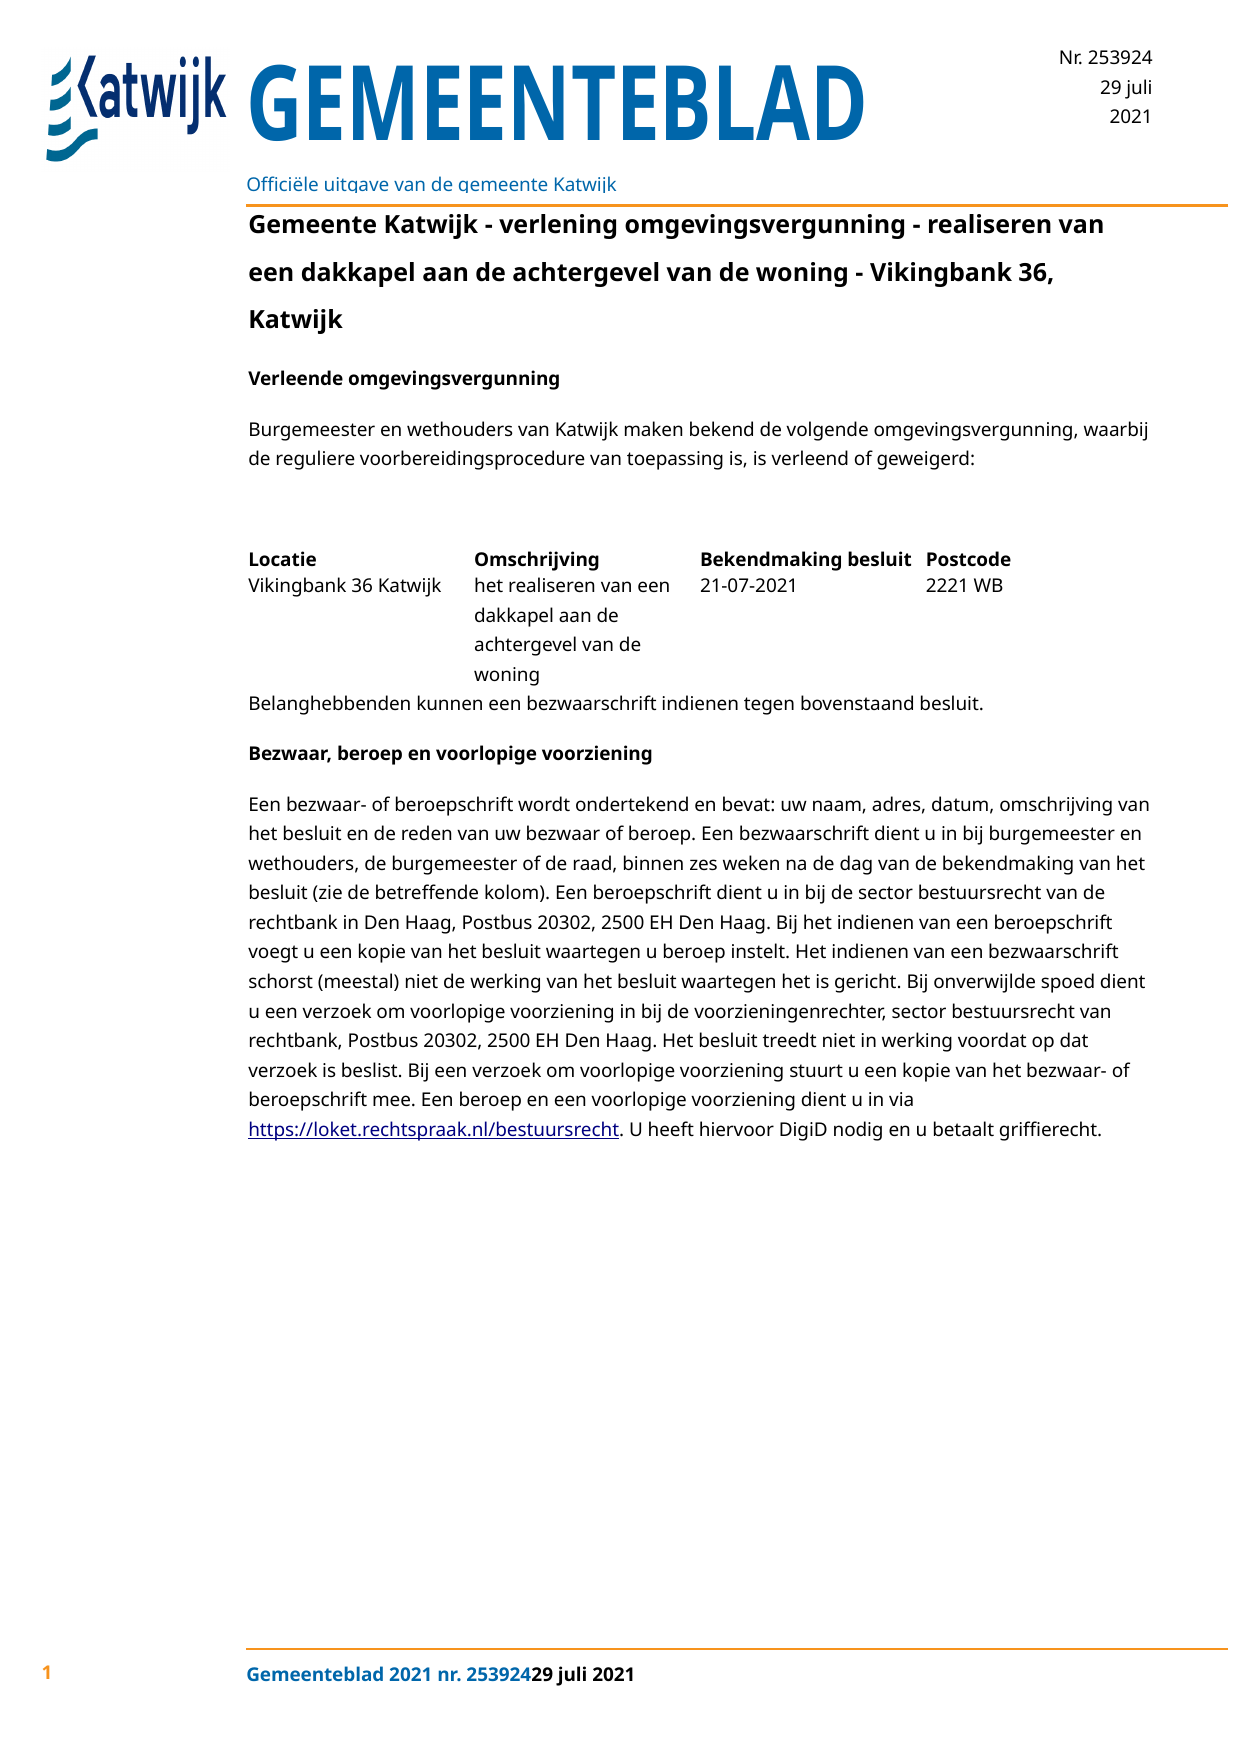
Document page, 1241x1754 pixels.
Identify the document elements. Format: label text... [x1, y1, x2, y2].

text Verleende omgevingsvergunning [248, 366, 1152, 391]
table_cell Vikingbank 36 Katwijk [248, 572, 474, 687]
text Gemeente Katwijk - verlening omgevingsvergunning - realiseren van een dakkapel aan de achtergevel van de woning - Vikingbank 36, Katwijk [248, 207, 1152, 336]
text Burgemeester en wethouders van Katwijk maken bekend de volgende omgevingsvergunning, waarbij de reguliere voorbereidingsprocedure van toepassing is, is verleend of geweigerd: [248, 416, 1152, 471]
text Bezwaar, beroep en voorlopige voorziening [248, 740, 1152, 766]
table_cell 21-07-2021 [700, 572, 926, 687]
table_header Postcode [926, 546, 1152, 572]
table_cell 2221 WB [926, 572, 1152, 687]
table_header Omschrijving [474, 546, 700, 572]
text Een bezwaar- of beroepschrift wordt ondertekend en bevat: uw naam, adres, datum, omschrijving van het besluit en de reden van uw bezwaar of beroep. Een bezwaarschrift dient u in bij burgemeester en wethouders, de burgemeester of de raad, binnen zes weken na de dag van de bekendmaking van het besluit (zie de betreffende kolom). Een beroepschrift dient u in bij de sector bestuursrecht van de rechtbank in Den Haag, Postbus 20302, 2500 EH Den Haag. Bij het indienen van een beroepschrift voegt u een kopie van het besluit waartegen u beroep instelt. Het indienen van een bezwaarschrift schorst (meestal) niet de werking van het besluit waartegen het is gericht. Bij onverwijlde spoed dient u een verzoek om voorlopige voorziening in bij de voorzieningenrechter, sector bestuursrecht van rechtbank, Postbus 20302, 2500 EH Den Haag. Het besluit treedt niet in werking voordat op dat verzoek is beslist. Bij een verzoek om voorlopige voorziening stuurt u een kopie van het bezwaar- of beroepschrift mee. Een beroep en een voorlopige voorziening dient u in via https://loket.rechtspraak.nl/bestuursrecht. U heeft hiervoor DigiD nodig en u betaalt griffierecht. [248, 791, 1152, 1142]
table_header Bekendmaking besluit [700, 546, 926, 572]
table_header Locatie [248, 546, 474, 572]
text Belanghebbenden kunnen een bezwaarschrift indienen tegen bovenstaand besluit. [248, 690, 1152, 716]
table_cell het realiseren van een dakkapel aan de achtergevel van de woning [474, 572, 700, 687]
picture [41, 47, 231, 172]
